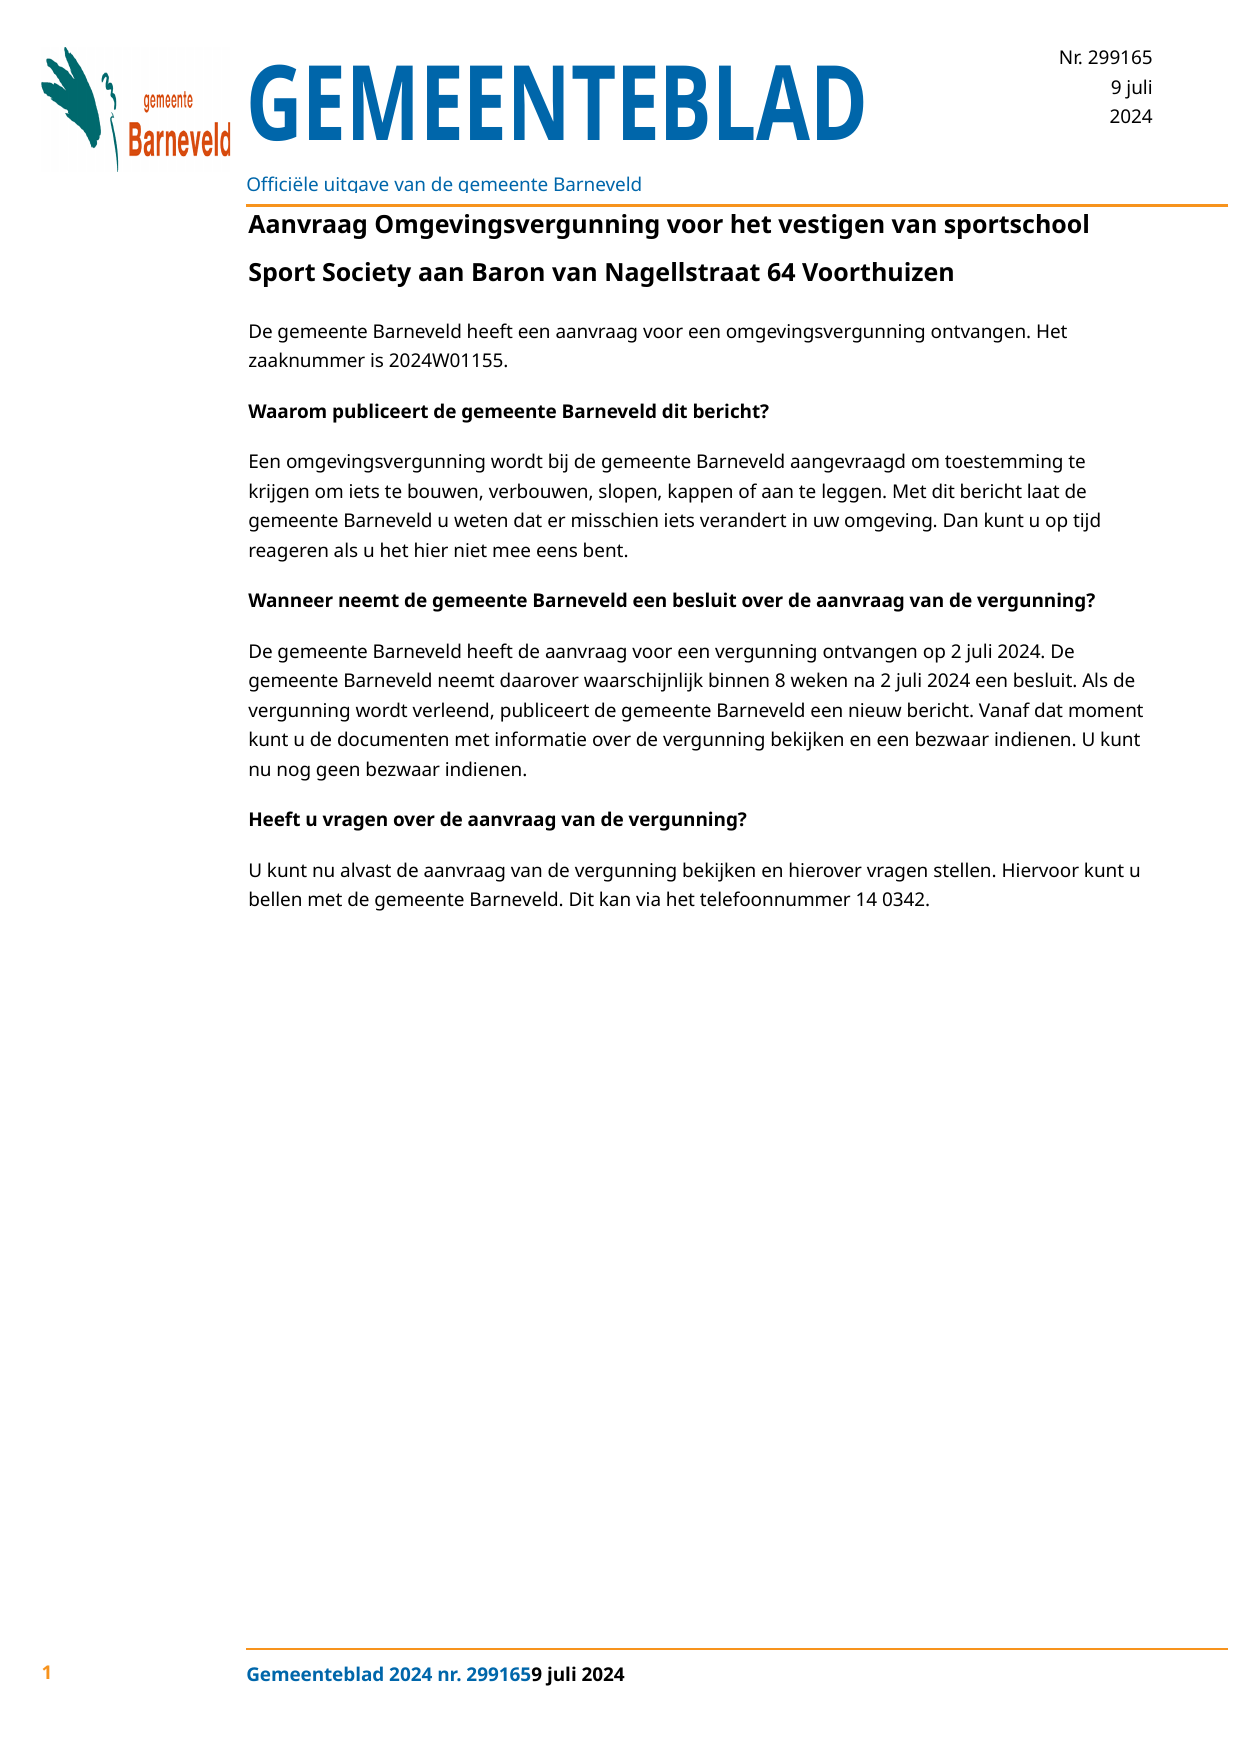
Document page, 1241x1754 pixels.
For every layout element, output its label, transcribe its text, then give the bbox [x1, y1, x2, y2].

text De gemeente Barneveld heeft een aanvraag voor een omgevingsvergunning ontvangen. Het zaaknummer is 2024W01155. [248, 318, 1152, 373]
text De gemeente Barneveld heeft de aanvraag voor een vergunning ontvangen op 2 juli 2024. De gemeente Barneveld neemt daarover waarschijnlijk binnen 8 weken na 2 juli 2024 een besluit. Als de vergunning wordt verleend, publiceert de gemeente Barneveld een nieuw bericht. Vanaf dat moment kunt u de documenten met informatie over de vergunning bekijken en een bezwaar indienen. U kunt nu nog geen bezwaar indienen. [248, 638, 1152, 782]
text Waarom publiceert de gemeente Barneveld dit bericht? [248, 398, 1152, 424]
text U kunt nu alvast de aanvraag van de vergunning bekijken en hierover vragen stellen. Hiervoor kunt u bellen met de gemeente Barneveld. Dit kan via het telefoonnummer 14 0342. [248, 857, 1152, 912]
text Aanvraag Omgevingsvergunning voor het vestigen van sportschool Sport Society aan Baron van Nagellstraat 64 Voorthuizen [248, 207, 1152, 288]
picture [41, 47, 231, 172]
text Heeft u vragen over de aanvraag van de vergunning? [248, 807, 1152, 832]
text Wanneer neemt de gemeente Barneveld een besluit over de aanvraag van de vergunning? [248, 587, 1152, 613]
text Een omgevingsvergunning wordt bij de gemeente Barneveld aangevraagd om toestemming te krijgen om iets te bouwen, verbouwen, slopen, kappen of aan te leggen. Met dit bericht laat de gemeente Barneveld u weten dat er misschien iets verandert in uw omgeving. Dan kunt u op tijd reageren als u het hier niet mee eens bent. [248, 448, 1152, 563]
